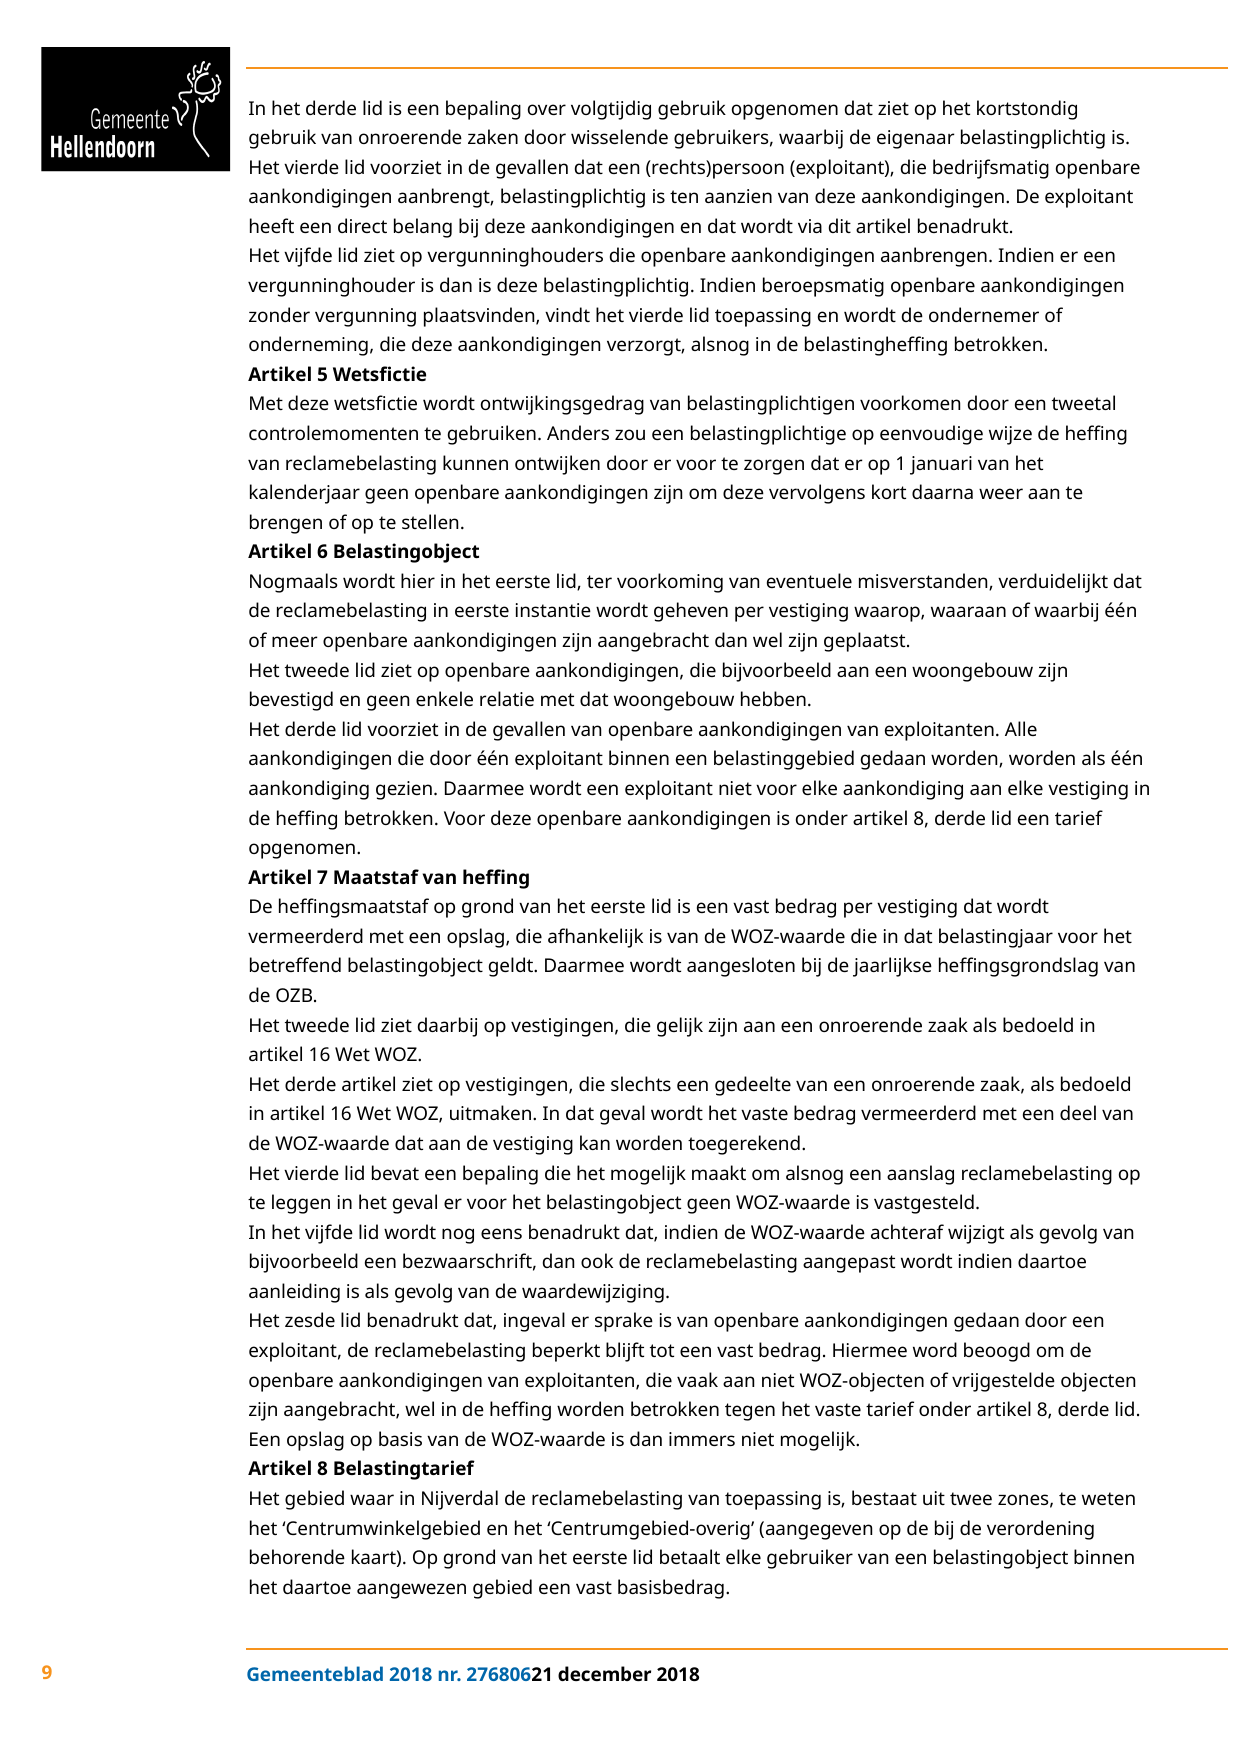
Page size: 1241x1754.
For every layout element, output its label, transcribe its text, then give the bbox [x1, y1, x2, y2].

text Artikel 5 Wetsfictie [248, 361, 1152, 387]
text Het vierde lid bevat een bepaling die het mogelijk maakt om alsnog een aanslag reclamebelasting op te leggen in het geval er voor het belastingobject geen WOZ-waarde is vastgesteld. [248, 1160, 1152, 1215]
text De heffingsmaatstaf op grond van het eerste lid is een vast bedrag per vestiging dat wordt vermeerderd met een opslag, die afhankelijk is van de WOZ-waarde die in dat belastingjaar voor het betreffend belastingobject geldt. Daarmee wordt aangesloten bij de jaarlijkse heffingsgrondslag van de OZB. [248, 893, 1152, 1008]
text In het vijfde lid wordt nog eens benadrukt dat, indien de WOZ-waarde achteraf wijzigt als gevolg van bijvoorbeeld een bezwaarschrift, dan ook de reclamebelasting aangepast wordt indien daartoe aanleiding is als gevolg van de waardewijziging. [248, 1219, 1152, 1304]
text Artikel 6 Belastingobject [248, 538, 1152, 564]
text Het tweede lid ziet daarbij op vestigingen, die gelijk zijn aan een onroerende zaak als bedoeld in artikel 16 Wet WOZ. [248, 1012, 1152, 1067]
text Het gebied waar in Nijverdal de reclamebelasting van toepassing is, bestaat uit twee zones, te weten het ‘Centrumwinkelgebied en het ‘Centrumgebied-overig’ (aangegeven op de bij de verordening behorende kaart). Op grond van het eerste lid betaalt elke gebruiker van een belastingobject binnen het daartoe aangewezen gebied een vast basisbedrag. [248, 1485, 1152, 1600]
picture [41, 47, 231, 172]
text In het derde lid is een bepaling over volgtijdig gebruik opgenomen dat ziet op het kortstondig gebruik van onroerende zaken door wisselende gebruikers, waarbij de eigenaar belastingplichtig is. [248, 95, 1152, 150]
text Artikel 8 Belastingtarief [248, 1456, 1152, 1481]
text Het derde lid voorziet in de gevallen van openbare aankondigingen van exploitanten. Alle aankondigingen die door één exploitant binnen een belastinggebied gedaan worden, worden als één aankondiging gezien. Daarmee wordt een exploitant niet voor elke aankondiging aan elke vestiging in de heffing betrokken. Voor deze openbare aankondigingen is onder artikel 8, derde lid een tarief opgenomen. [248, 716, 1152, 860]
text Het derde artikel ziet op vestigingen, die slechts een gedeelte van een onroerende zaak, als bedoeld in artikel 16 Wet WOZ, uitmaken. In dat geval wordt het vaste bedrag vermeerderd met een deel van de WOZ-waarde dat aan de vestiging kan worden toegerekend. [248, 1071, 1152, 1156]
text Het vijfde lid ziet op vergunninghouders die openbare aankondigingen aanbrengen. Indien er een vergunninghouder is dan is deze belastingplichtig. Indien beroepsmatig openbare aankondigingen zonder vergunning plaatsvinden, vindt het vierde lid toepassing en wordt de ondernemer of onderneming, die deze aankondigingen verzorgt, alsnog in de belastingheffing betrokken. [248, 243, 1152, 357]
text Artikel 7 Maatstaf van heffing [248, 864, 1152, 890]
text Het zesde lid benadrukt dat, ingeval er sprake is van openbare aankondigingen gedaan door een exploitant, de reclamebelasting beperkt blijft tot een vast bedrag. Hiermee word beoogd om de openbare aankondigingen van exploitanten, die vaak aan niet WOZ-objecten of vrijgestelde objecten zijn aangebracht, wel in de heffing worden betrokken tegen het vaste tarief onder artikel 8, derde lid. Een opslag op basis van de WOZ-waarde is dan immers niet mogelijk. [248, 1308, 1152, 1452]
text Nogmaals wordt hier in het eerste lid, ter voorkoming van eventuele misverstanden, verduidelijkt dat de reclamebelasting in eerste instantie wordt geheven per vestiging waarop, waaraan of waarbij één of meer openbare aankondigingen zijn aangebracht dan wel zijn geplaatst. [248, 568, 1152, 653]
text Met deze wetsfictie wordt ontwijkingsgedrag van belastingplichtigen voorkomen door een tweetal controlemomenten te gebruiken. Anders zou een belastingplichtige op eenvoudige wijze de heffing van reclamebelasting kunnen ontwijken door er voor te zorgen dat er op 1 januari van het kalenderjaar geen openbare aankondigingen zijn om deze vervolgens kort daarna weer aan te brengen of op te stellen. [248, 391, 1152, 535]
text Het vierde lid voorziet in de gevallen dat een (rechts)persoon (exploitant), die bedrijfsmatig openbare aankondigingen aanbrengt, belastingplichtig is ten aanzien van deze aankondigingen. De exploitant heeft een direct belang bij deze aankondigingen en dat wordt via dit artikel benadrukt. [248, 154, 1152, 239]
text Het tweede lid ziet op openbare aankondigingen, die bijvoorbeeld aan een woongebouw zijn bevestigd en geen enkele relatie met dat woongebouw hebben. [248, 657, 1152, 712]
